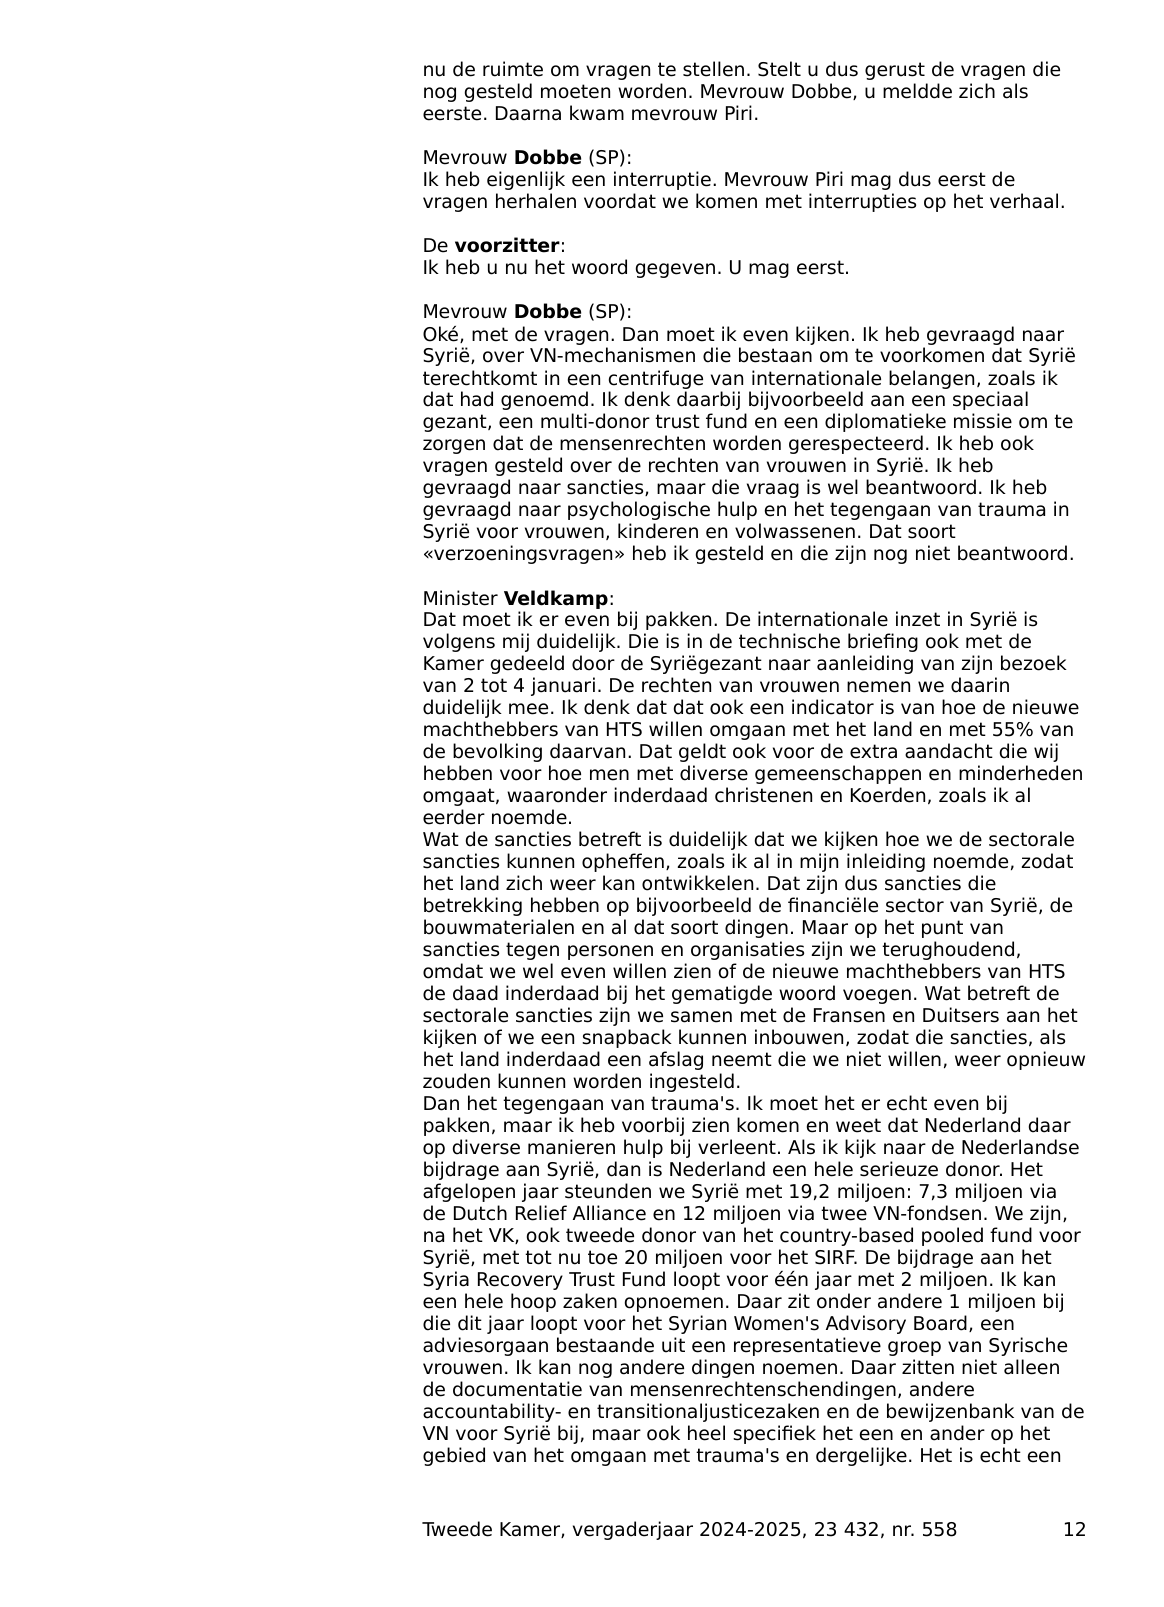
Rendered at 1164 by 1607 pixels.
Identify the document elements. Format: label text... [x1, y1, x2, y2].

text Mevrouw Dobbe (SP): [422, 301, 1087, 323]
text Oké, met de vragen. Dan moet ik even kijken. Ik heb gevraagd naar Syrië, over VN-mechanismen die bestaan om te voorkomen dat Syrië terechtkomt in een centrifuge van internationale belangen, zoals ik dat had genoemd. Ik denk daarbij bijvoorbeeld aan een speciaal gezant, een multi-donor trust fund en een diplomatieke missie om te zorgen dat de mensenrechten worden gerespecteerd. Ik heb ook vragen gesteld over de rechten van vrouwen in Syrië. Ik heb gevraagd naar sancties, maar die vraag is wel beantwoord. Ik heb gevraagd naar psychologische hulp en het tegengaan van trauma in Syrië voor vrouwen, kinderen en volwassenen. Dat soort «verzoeningsvragen» heb ik gesteld en die zijn nog niet beantwoord. [422, 323, 1087, 565]
text Ik heb u nu het woord gegeven. U mag eerst. [422, 257, 1087, 279]
text Wat de sancties betreft is duidelijk dat we kijken hoe we de sectorale sancties kunnen opheffen, zoals ik al in mijn inleiding noemde, zodat het land zich weer kan ontwikkelen. Dat zijn dus sancties die betrekking hebben op bijvoorbeeld de financiële sector van Syrië, de bouwmaterialen en al dat soort dingen. Maar op het punt van sancties tegen personen en organisaties zijn we terughoudend, omdat we wel even willen zien of de nieuwe machthebbers van HTS de daad inderdaad bij het gematigde woord voegen. Wat betreft de sectorale sancties zijn we samen met de Fransen en Duitsers aan het kijken of we een snapback kunnen inbouwen, zodat die sancties, als het land inderdaad een afslag neemt die we niet willen, weer opnieuw zouden kunnen worden ingesteld. [422, 829, 1087, 1093]
text Mevrouw Dobbe (SP): [422, 147, 1087, 169]
text Dat moet ik er even bij pakken. De internationale inzet in Syrië is volgens mij duidelijk. Die is in de technische briefing ook met de Kamer gedeeld door de Syriëgezant naar aanleiding van zijn bezoek van 2 tot 4 januari. De rechten van vrouwen nemen we daarin duidelijk mee. Ik denk dat dat ook een indicator is van hoe de nieuwe machthebbers van HTS willen omgaan met het land en met 55% van de bevolking daarvan. Dat geldt ook voor de extra aandacht die wij hebben voor hoe men met diverse gemeenschappen en minderheden omgaat, waaronder inderdaad christenen en Koerden, zoals ik al eerder noemde. [422, 609, 1087, 829]
text Ik heb eigenlijk een interruptie. Mevrouw Piri mag dus eerst de vragen herhalen voordat we komen met interrupties op het verhaal. [422, 169, 1087, 213]
text Dan het tegengaan van trauma's. Ik moet het er echt even bij pakken, maar ik heb voorbij zien komen en weet dat Nederland daar op diverse manieren hulp bij verleent. Als ik kijk naar de Nederlandse bijdrage aan Syrië, dan is Nederland een hele serieuze donor. Het afgelopen jaar steunden we Syrië met 19,2 miljoen: 7,3 miljoen via de Dutch Relief Alliance en 12 miljoen via twee VN-fondsen. We zijn, na het VK, ook tweede donor van het country-based pooled fund voor Syrië, met tot nu toe 20 miljoen voor het SIRF. De bijdrage aan het Syria Recovery Trust Fund loopt voor één jaar met 2 miljoen. Ik kan een hele hoop zaken opnoemen. Daar zit onder andere 1 miljoen bij die dit jaar loopt voor het Syrian Women's Advisory Board, een adviesorgaan bestaande uit een representatieve groep van Syrische vrouwen. Ik kan nog andere dingen noemen. Daar zitten niet alleen de documentatie van mensenrechtenschendingen, andere accountability- en transitionaljusticezaken en de bewijzenbank van de VN voor Syrië bij, maar ook heel specifiek het een en ander op het gebied van het omgaan met trauma's en dergelijke. Het is echt een [422, 1093, 1087, 1467]
text De voorzitter: [422, 235, 1087, 257]
text nu de ruimte om vragen te stellen. Stelt u dus gerust de vragen die nog gesteld moeten worden. Mevrouw Dobbe, u meldde zich als eerste. Daarna kwam mevrouw Piri. [422, 59, 1087, 125]
text Minister Veldkamp: [422, 587, 1087, 609]
